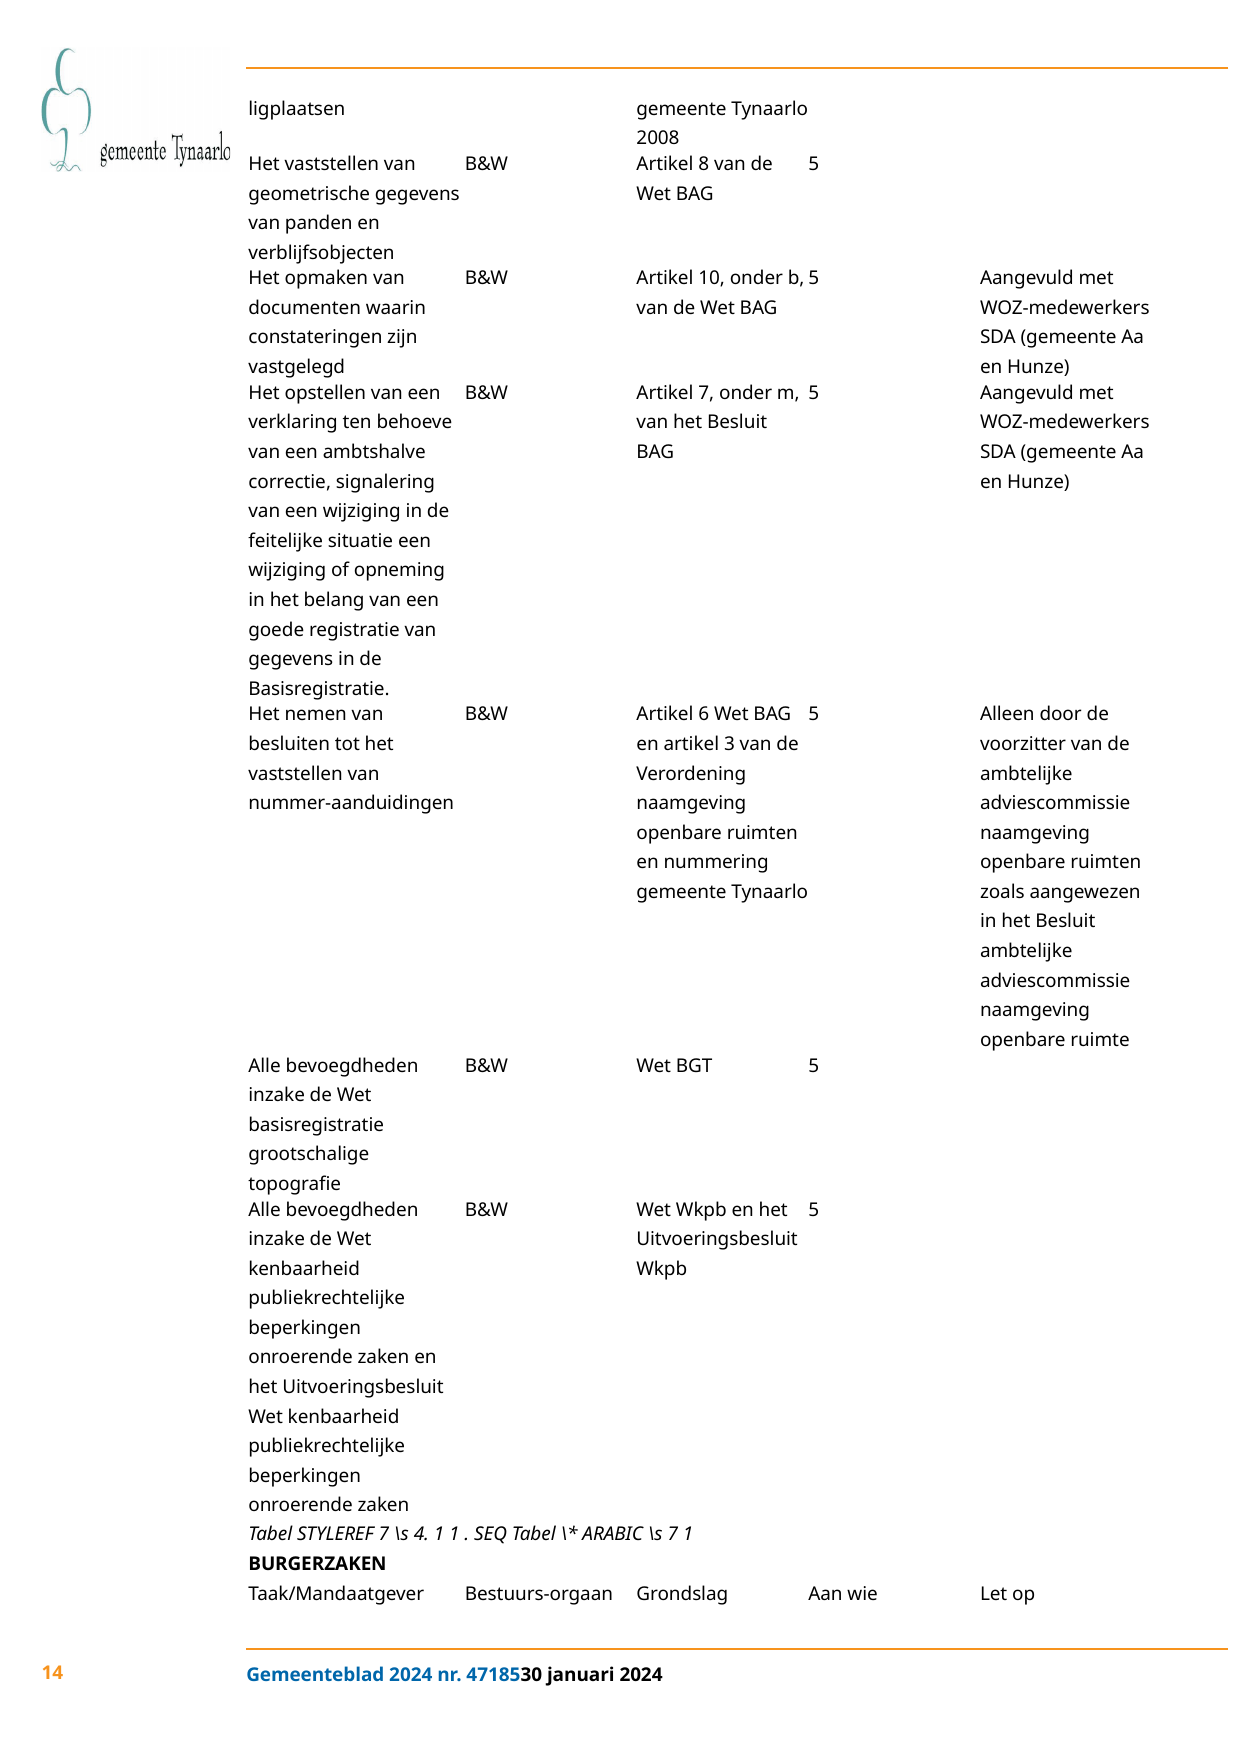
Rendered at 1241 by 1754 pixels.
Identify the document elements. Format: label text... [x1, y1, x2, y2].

table_cell Het opmaken van documenten waarin constateringen zijn vastgelegd [248, 265, 464, 379]
table_cell 5 [808, 150, 980, 264]
table_header Bestuurs-orgaan [465, 1580, 636, 1606]
table_cell B&W [465, 150, 636, 264]
table_cell Alle bevoegdheden inzake de Wet kenbaarheid publiekrechtelijke beperkingen onroerende zaken en het Uitvoeringsbesluit Wet kenbaarheid publiekrechtelijke beperkingen onroerende zaken [248, 1196, 464, 1517]
table_cell Artikel 7, onder m, van het Besluit BAG [636, 379, 808, 701]
picture [41, 47, 231, 172]
table_cell gemeente Tynaarlo 2008 [636, 95, 808, 150]
table_cell Alle bevoegdheden inzake de Wet basisregistratie grootschalige topografie [248, 1052, 464, 1196]
table_cell B&W [465, 701, 636, 1052]
table_cell 5 [808, 1052, 980, 1196]
table_cell B&W [465, 1052, 636, 1196]
table_cell Artikel 10, onder b, van de Wet BAG [636, 265, 808, 379]
table_cell Artikel 8 van de Wet BAG [636, 150, 808, 264]
table_header Aan wie [808, 1580, 980, 1606]
table_cell 5 [808, 1196, 980, 1517]
table_cell Alleen door de voorzitter van de ambtelijke adviescommissie naamgeving openbare ruimten zoals aangewezen in het Besluit ambtelijke adviescommissie naamgeving openbare ruimte [980, 701, 1152, 1052]
table_cell 5 [808, 701, 980, 1052]
table_cell Het opstellen van een verklaring ten behoeve van een ambtshalve correctie, signalering van een wijziging in de feitelijke situatie een wijziging of opneming in het belang van een goede registratie van gegevens in de Basisregistratie. [248, 379, 464, 701]
table_cell B&W [465, 1196, 636, 1517]
table_cell Aangevuld met WOZ-medewerkers SDA (gemeente Aa en Hunze) [980, 379, 1152, 701]
table_header Let op [980, 1580, 1152, 1606]
table_cell [980, 150, 1152, 264]
table_cell B&W [465, 379, 636, 701]
table_cell Artikel 6 Wet BAG en artikel 3 van de Verordening naamgeving openbare ruimten en nummering gemeente Tynaarlo [636, 701, 808, 1052]
table_cell B&W [465, 265, 636, 379]
table_cell [980, 1196, 1152, 1517]
table_header Taak/Mandaatgever [248, 1580, 464, 1606]
table_cell Het nemen van besluiten tot het vaststellen van nummer-aanduidingen [248, 701, 464, 1052]
table_cell Wet Wkpb en het Uitvoeringsbesluit Wkpb [636, 1196, 808, 1517]
table_cell ligplaatsen [248, 95, 464, 150]
table_header Grondslag [636, 1580, 808, 1606]
text BURGERZAKEN [248, 1550, 1152, 1576]
table_cell [808, 95, 980, 150]
table_cell 5 [808, 265, 980, 379]
table_cell [465, 95, 636, 150]
text Tabel STYLEREF 7 \s 4. 1 1 . SEQ Tabel \* ARABIC \s 7 1 [248, 1521, 1152, 1546]
table_cell [980, 1052, 1152, 1196]
table_cell Aangevuld met WOZ-medewerkers SDA (gemeente Aa en Hunze) [980, 265, 1152, 379]
table_cell [980, 95, 1152, 150]
table_cell Wet BGT [636, 1052, 808, 1196]
table_cell 5 [808, 379, 980, 701]
table_cell Het vaststellen van geometrische gegevens van panden en verblijfsobjecten [248, 150, 464, 264]
